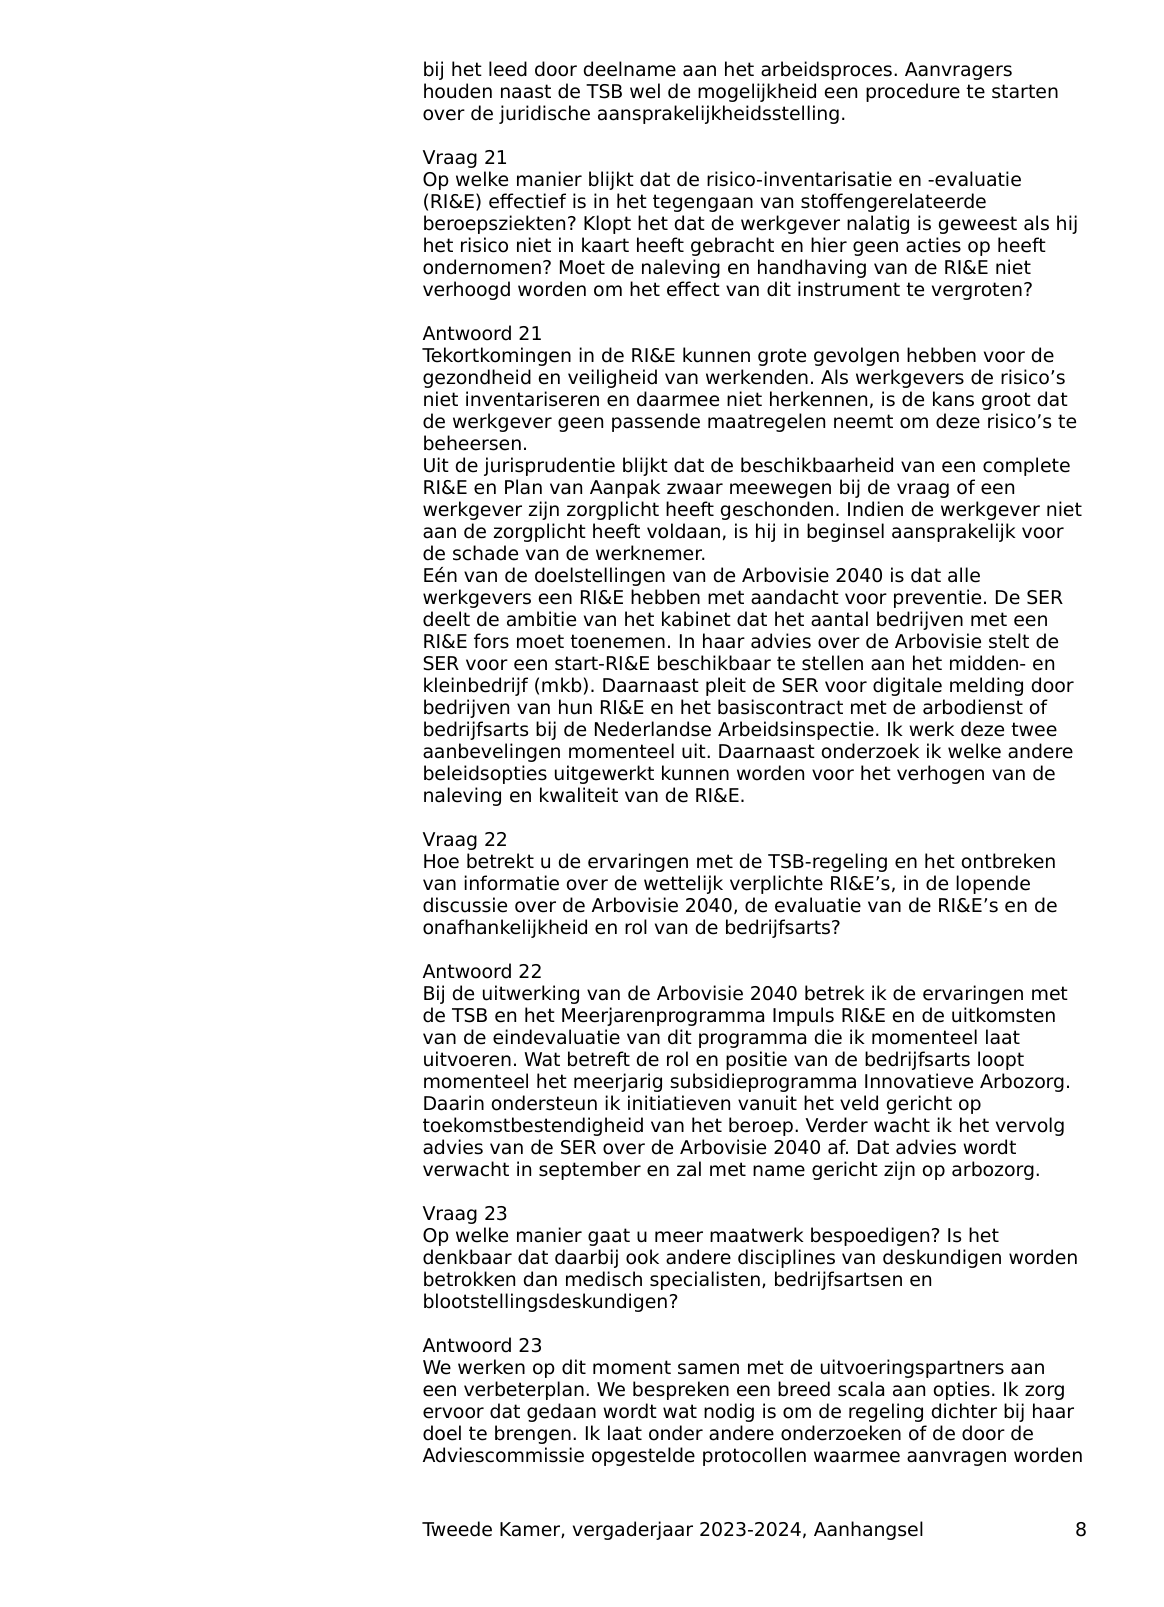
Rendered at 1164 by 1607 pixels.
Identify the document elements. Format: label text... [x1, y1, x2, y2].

text Vraag 23 [422, 1203, 1087, 1225]
text We werken op dit moment samen met de uitvoeringspartners aan een verbeterplan. We bespreken een breed scala aan opties. Ik zorg ervoor dat gedaan wordt wat nodig is om de regeling dichter bij haar doel te brengen. Ik laat onder andere onderzoeken of de door de Adviescommissie opgestelde protocollen waarmee aanvragen worden [422, 1357, 1087, 1467]
text Antwoord 22 [422, 961, 1087, 983]
text bij het leed door deelname aan het arbeidsproces. Aanvragers houden naast de TSB wel de mogelijkheid een procedure te starten over de juridische aansprakelijkheidsstelling. [422, 59, 1087, 125]
text Op welke manier blijkt dat de risico-inventarisatie en -evaluatie (RI&E) effectief is in het tegengaan van stoffengerelateerde beroepsziekten? Klopt het dat de werkgever nalatig is geweest als hij het risico niet in kaart heeft gebracht en hier geen acties op heeft ondernomen? Moet de naleving en handhaving van de RI&E niet verhoogd worden om het effect van dit instrument te vergroten? [422, 169, 1087, 301]
text Tekortkomingen in de RI&E kunnen grote gevolgen hebben voor de gezondheid en veiligheid van werkenden. Als werkgevers de risico’s niet inventariseren en daarmee niet herkennen, is de kans groot dat de werkgever geen passende maatregelen neemt om deze risico’s te beheersen. [422, 345, 1087, 455]
text Hoe betrekt u de ervaringen met de TSB-regeling en het ontbreken van informatie over de wettelijk verplichte RI&E’s, in de lopende discussie over de Arbovisie 2040, de evaluatie van de RI&E’s en de onafhankelijkheid en rol van de bedrijfsarts? [422, 851, 1087, 939]
text Bij de uitwerking van de Arbovisie 2040 betrek ik de ervaringen met de TSB en het Meerjarenprogramma Impuls RI&E en de uitkomsten van de eindevaluatie van dit programma die ik momenteel laat uitvoeren. Wat betreft de rol en positie van de bedrijfsarts loopt momenteel het meerjarig subsidieprogramma Innovatieve Arbozorg. Daarin ondersteun ik initiatieven vanuit het veld gericht op toekomstbestendigheid van het beroep. Verder wacht ik het vervolg advies van de SER over de Arbovisie 2040 af. Dat advies wordt verwacht in september en zal met name gericht zijn op arbozorg. [422, 983, 1087, 1181]
text Antwoord 23 [422, 1335, 1087, 1357]
text Op welke manier gaat u meer maatwerk bespoedigen? Is het denkbaar dat daarbij ook andere disciplines van deskundigen worden betrokken dan medisch specialisten, bedrijfsartsen en blootstellingsdeskundigen? [422, 1225, 1087, 1313]
text Uit de jurisprudentie blijkt dat de beschikbaarheid van een complete RI&E en Plan van Aanpak zwaar meewegen bij de vraag of een werkgever zijn zorgplicht heeft geschonden. Indien de werkgever niet aan de zorgplicht heeft voldaan, is hij in beginsel aansprakelijk voor de schade van de werknemer. [422, 455, 1087, 565]
text Vraag 21 [422, 147, 1087, 169]
text Antwoord 21 [422, 323, 1087, 345]
text Vraag 22 [422, 829, 1087, 851]
text Eén van de doelstellingen van de Arbovisie 2040 is dat alle werkgevers een RI&E hebben met aandacht voor preventie. De SER deelt de ambitie van het kabinet dat het aantal bedrijven met een RI&E fors moet toenemen. In haar advies over de Arbovisie stelt de SER voor een start-RI&E beschikbaar te stellen aan het midden- en kleinbedrijf (mkb). Daarnaast pleit de SER voor digitale melding door bedrijven van hun RI&E en het basiscontract met de arbodienst of bedrijfsarts bij de Nederlandse Arbeidsinspectie. Ik werk deze twee aanbevelingen momenteel uit. Daarnaast onderzoek ik welke andere beleidsopties uitgewerkt kunnen worden voor het verhogen van de naleving en kwaliteit van de RI&E. [422, 565, 1087, 807]
